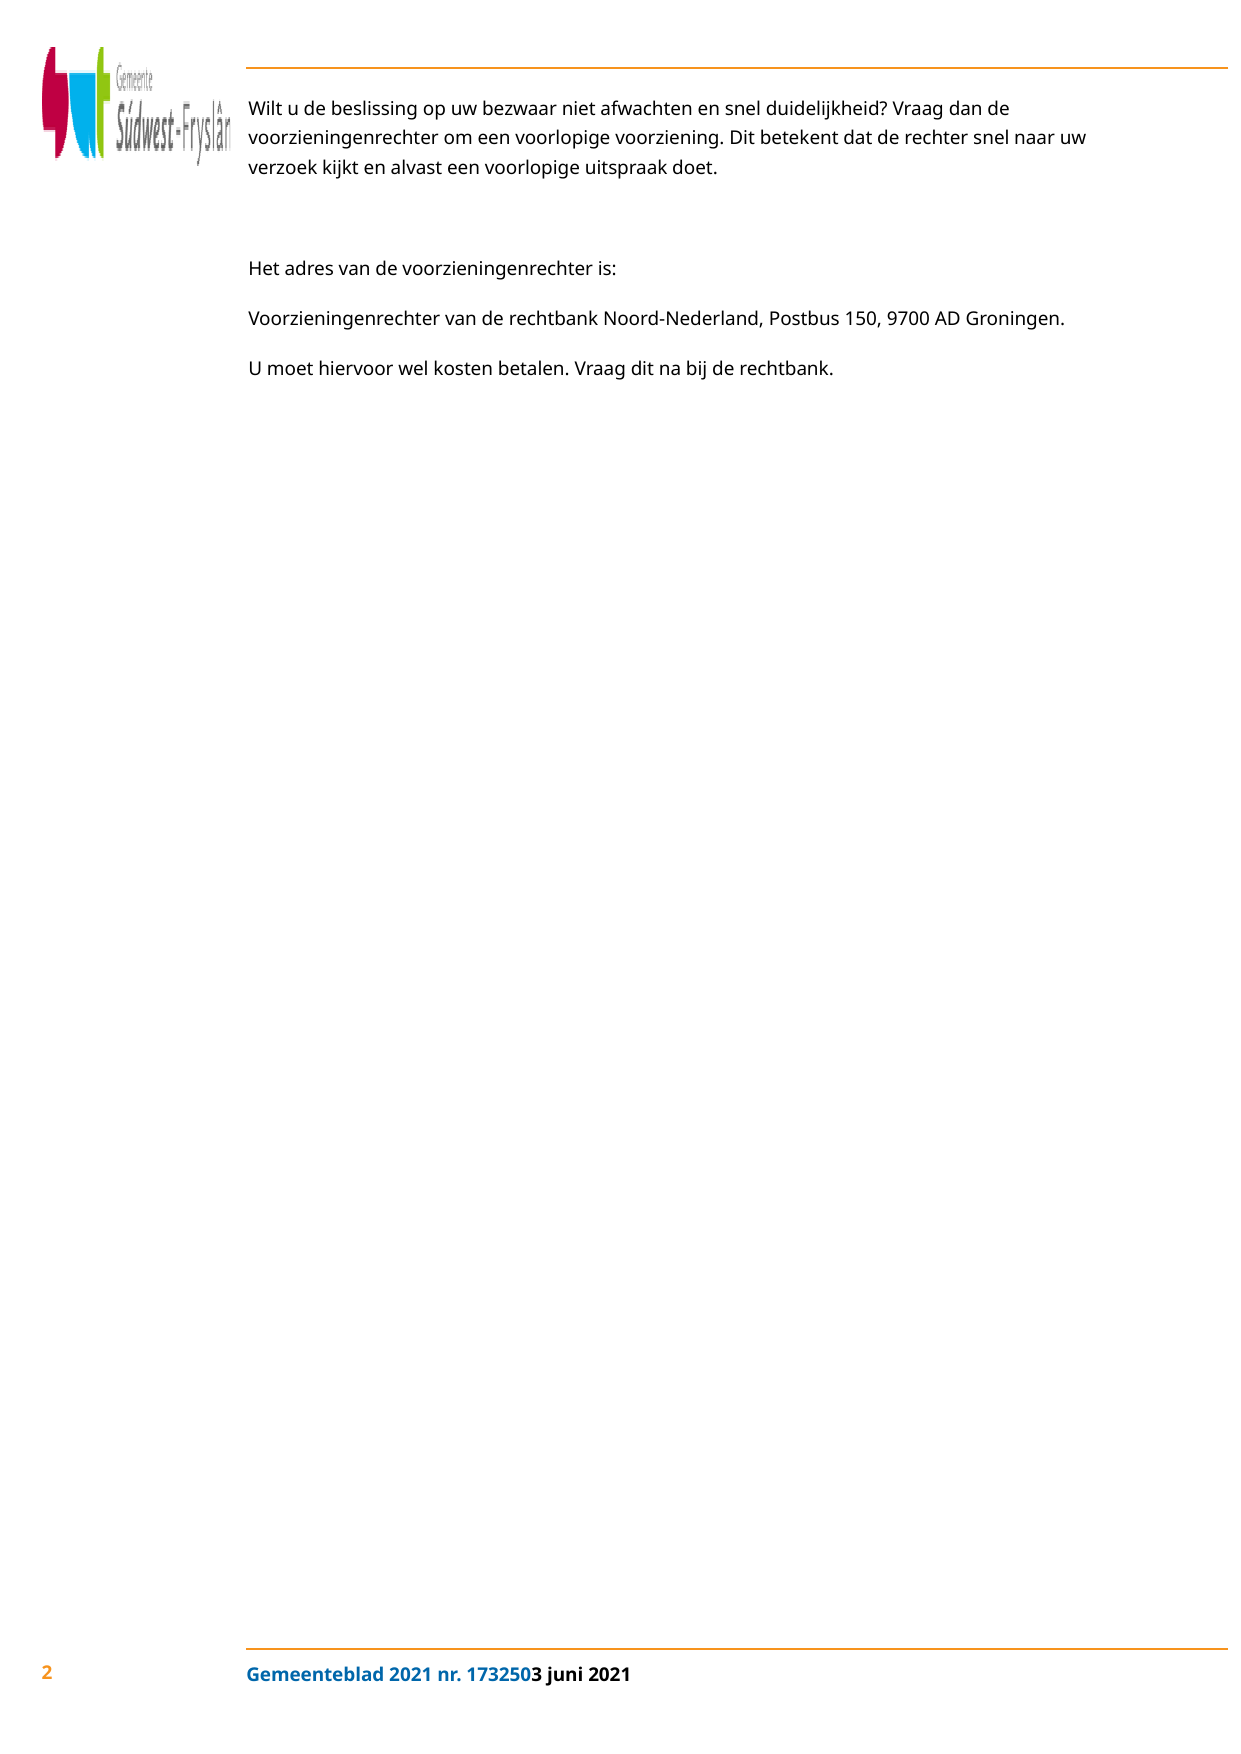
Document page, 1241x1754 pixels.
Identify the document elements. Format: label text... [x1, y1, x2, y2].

text Voorzieningenrechter van de rechtbank Noord-Nederland, Postbus 150, 9700 AD Groningen. [248, 305, 1152, 331]
text Het adres van de voorzieningenrechter is: [248, 255, 1152, 281]
text Wilt u de beslissing op uw bezwaar niet afwachten en snel duidelijkheid? Vraag dan de voorzieningenrechter om een voorlopige voorziening. Dit betekent dat de rechter snel naar uw verzoek kijkt en alvast een voorlopige uitspraak doet. [248, 95, 1152, 180]
picture [41, 47, 231, 172]
text U moet hiervoor wel kosten betalen. Vraag dit na bij de rechtbank. [248, 356, 1152, 381]
